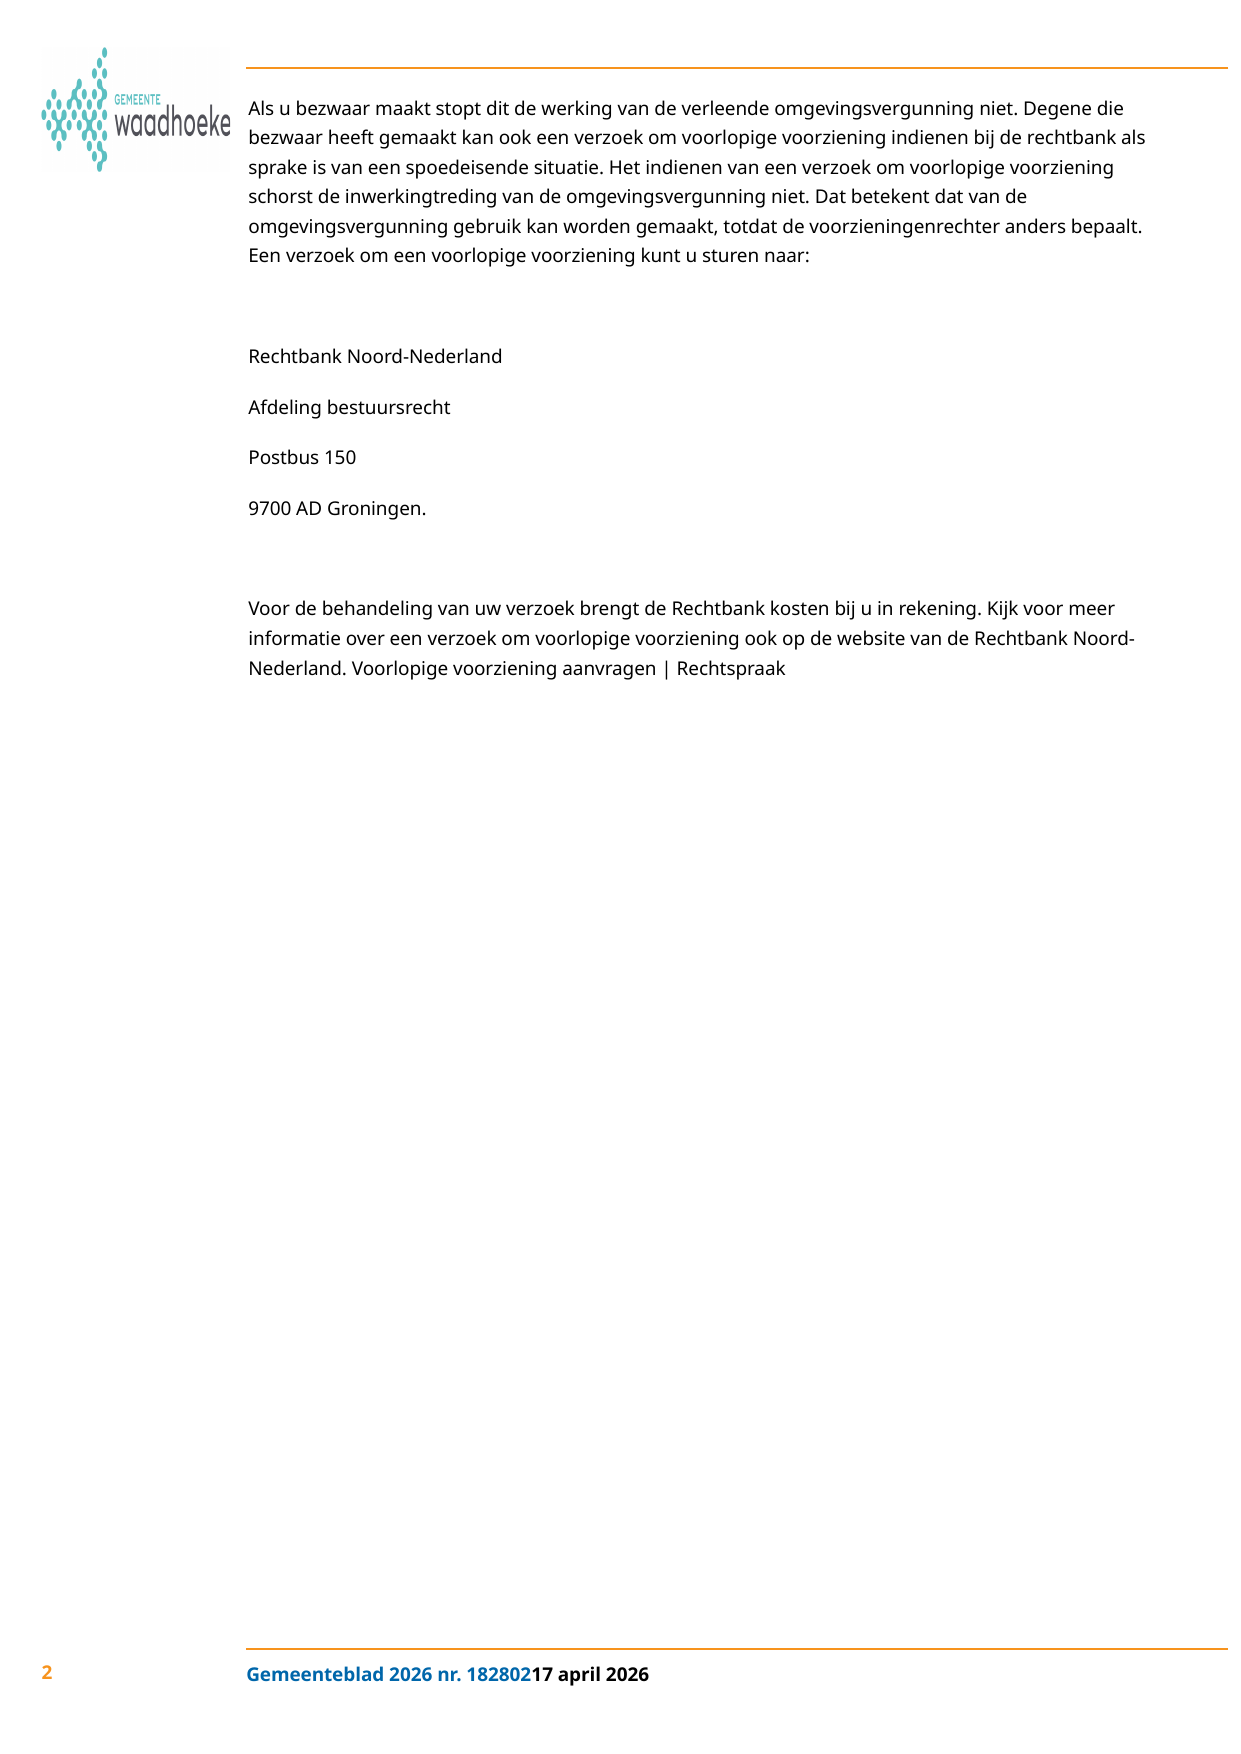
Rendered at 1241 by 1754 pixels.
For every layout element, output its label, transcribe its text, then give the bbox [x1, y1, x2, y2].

text Afdeling bestuursrecht [248, 394, 1152, 420]
text Postbus 150 [248, 444, 1152, 470]
picture [41, 47, 231, 172]
text Rechtbank Noord-Nederland [248, 343, 1152, 369]
text Als u bezwaar maakt stopt dit de werking van de verleende omgevingsvergunning niet. Degene die bezwaar heeft gemaakt kan ook een verzoek om voorlopige voorziening indienen bij de rechtbank als sprake is van een spoedeisende situatie. Het indienen van een verzoek om voorlopige voorziening schorst de inwerkingtreding van de omgevingsvergunning niet. Dat betekent dat van de omgevingsvergunning gebruik kan worden gemaakt, totdat de voorzieningenrechter anders bepaalt. Een verzoek om een voorlopige voorziening kunt u sturen naar: [248, 95, 1152, 268]
text 9700 AD Groningen. [248, 495, 1152, 521]
text Voor de behandeling van uw verzoek brengt de Rechtbank kosten bij u in rekening. Kijk voor meer informatie over een verzoek om voorlopige voorziening ook op de website van de Rechtbank Noord-Nederland. Voorlopige voorziening aanvragen | Rechtspraak [248, 596, 1152, 681]
